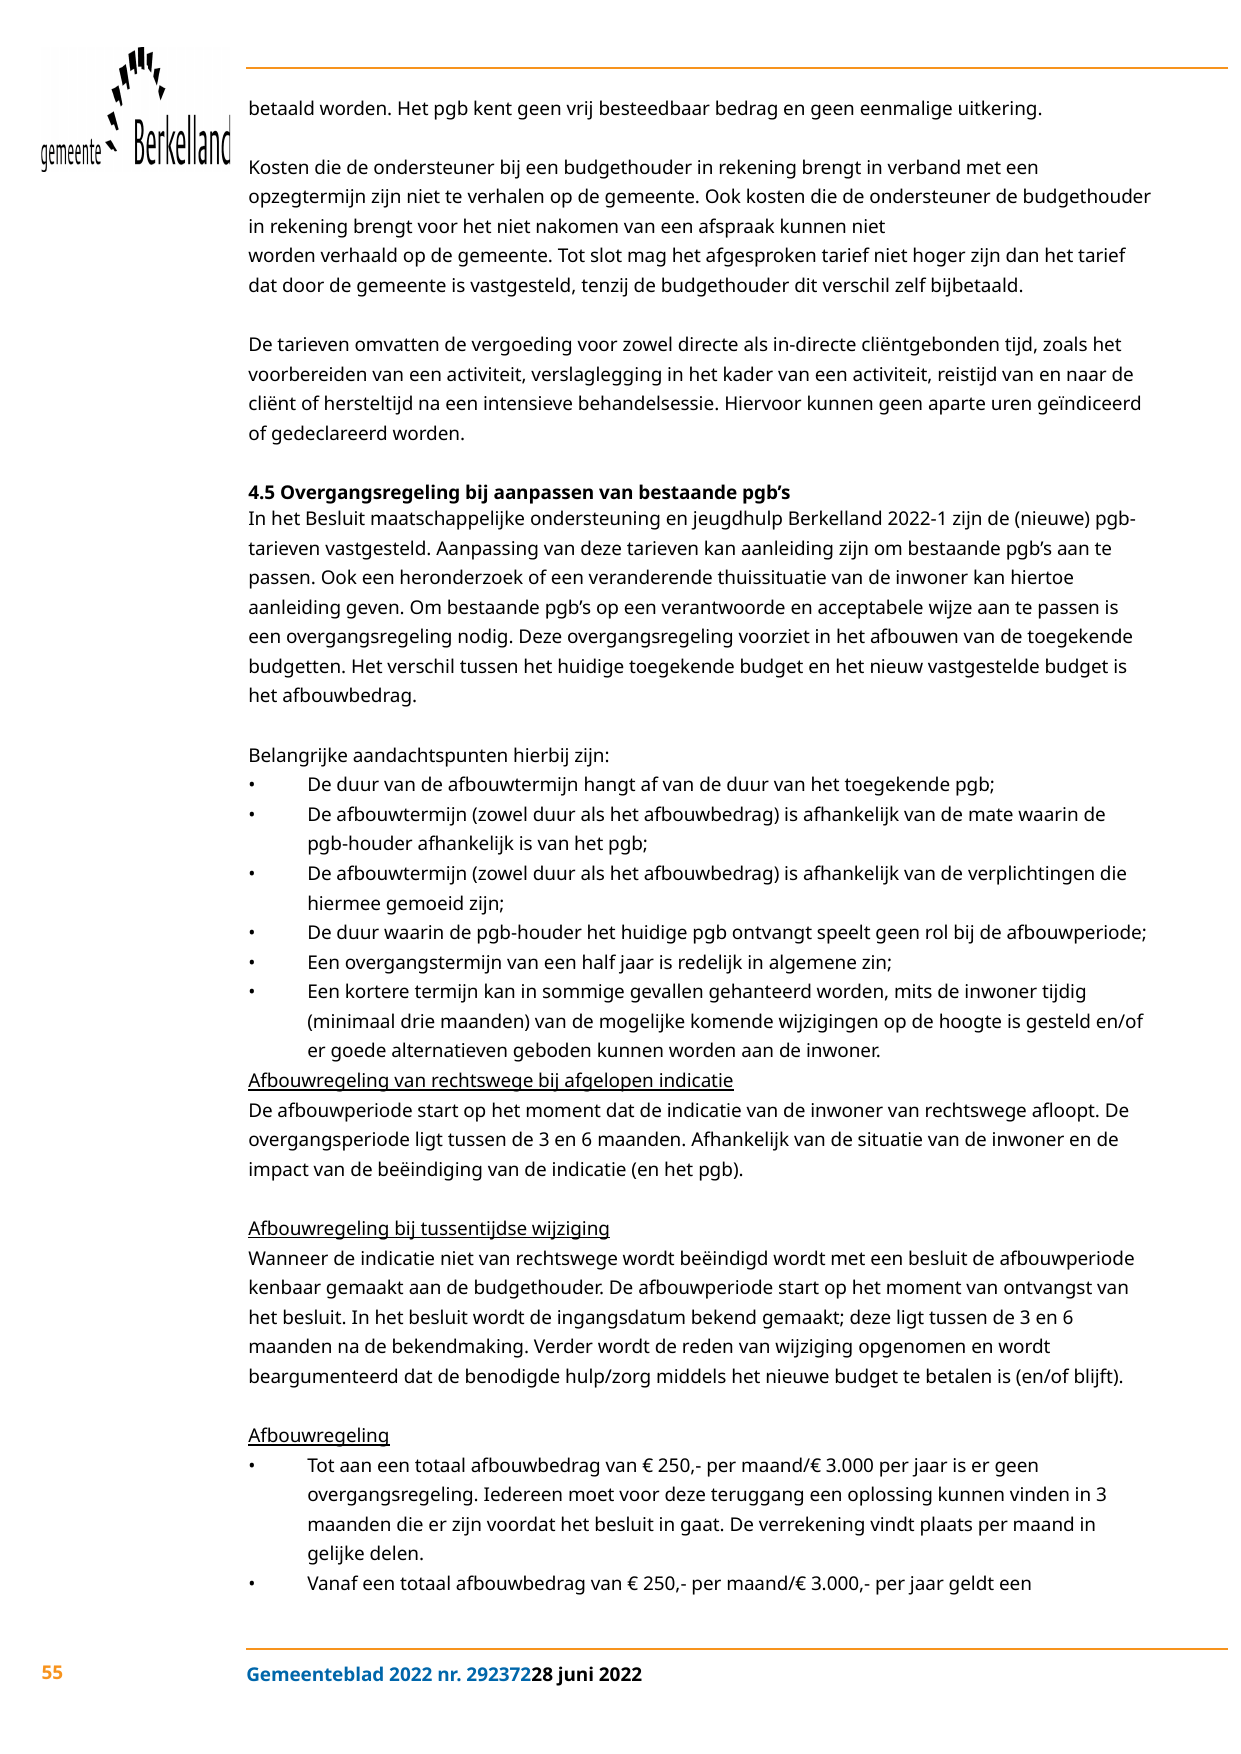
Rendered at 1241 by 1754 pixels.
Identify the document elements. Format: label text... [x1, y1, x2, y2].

text 4.5 Overgangsregeling bij aanpassen van bestaande pgb’s [248, 479, 1152, 505]
text De tarieven omvatten de vergoeding voor zowel directe als in-directe cliëntgebonden tijd, zoals het voorbereiden van een activiteit, verslaglegging in het kader van een activiteit, reistijd van en naar de cliënt of hersteltijd na een intensieve behandelsessie. Hiervoor kunnen geen aparte uren geïndiceerd of gedeclareerd worden. [248, 331, 1152, 446]
list Tot aan een totaal afbouwbedrag van € 250,- per maand/€ 3.000 per jaar is er geen overgangsregeling. Iedereen moet voor deze teruggang een oplossing kunnen vinden in 3 maanden die er zijn voordat het besluit in gaat. De verrekening vindt plaats per maand in gelijke delen. [248, 1452, 1152, 1566]
text betaald worden. Het pgb kent geen vrij besteedbaar bedrag en geen eenmalige uitkering. [248, 95, 1152, 121]
text Afbouwregeling [248, 1422, 1152, 1448]
text Afbouwregeling bij tussentijdse wijziging [248, 1215, 1152, 1241]
text worden verhaald op de gemeente. Tot slot mag het afgesproken tarief niet hoger zijn dan het tarief dat door de gemeente is vastgesteld, tenzij de budgethouder dit verschil zelf bijbetaald. [248, 243, 1152, 298]
list De duur waarin de pgb-houder het huidige pgb ontvangt speelt geen rol bij de afbouwperiode; [248, 919, 1152, 945]
text Wanneer de indicatie niet van rechtswege wordt beëindigd wordt met een besluit de afbouwperiode kenbaar gemaakt aan de budgethouder. De afbouwperiode start op het moment van ontvangst van het besluit. In het besluit wordt de ingangsdatum bekend gemaakt; deze ligt tussen de 3 en 6 maanden na de bekendmaking. Verder wordt de reden van wijziging opgenomen en wordt beargumenteerd dat de benodigde hulp/zorg middels het nieuwe budget te betalen is (en/of blijft). [248, 1245, 1152, 1389]
text In het Besluit maatschappelijke ondersteuning en jeugdhulp Berkelland 2022-1 zijn de (nieuwe) pgb-tarieven vastgesteld. Aanpassing van deze tarieven kan aanleiding zijn om bestaande pgb’s aan te passen. Ook een heronderzoek of een veranderende thuissituatie van de inwoner kan hiertoe aanleiding geven. Om bestaande pgb’s op een verantwoorde en acceptabele wijze aan te passen is een overgangsregeling nodig. Deze overgangsregeling voorziet in het afbouwen van de toegekende budgetten. Het verschil tussen het huidige toegekende budget en het nieuw vastgestelde budget is het afbouwbedrag. [248, 505, 1152, 708]
text De afbouwperiode start op het moment dat de indicatie van de inwoner van rechtswege afloopt. De overgangsperiode ligt tussen de 3 en 6 maanden. Afhankelijk van de situatie van de inwoner en de impact van de beëindiging van de indicatie (en het pgb). [248, 1097, 1152, 1182]
list Een overgangstermijn van een half jaar is redelijk in algemene zin; [248, 949, 1152, 974]
list De afbouwtermijn (zowel duur als het afbouwbedrag) is afhankelijk van de mate waarin de pgb-houder afhankelijk is van het pgb; [248, 801, 1152, 856]
text Belangrijke aandachtspunten hierbij zijn: [248, 742, 1152, 767]
list De duur van de afbouwtermijn hangt af van de duur van het toegekende pgb; [248, 771, 1152, 797]
text Afbouwregeling van rechtswege bij afgelopen indicatie [248, 1067, 1152, 1093]
list Een kortere termijn kan in sommige gevallen gehanteerd worden, mits de inwoner tijdig (minimaal drie maanden) van de mogelijke komende wijzigingen op de hoogte is gesteld en/of er goede alternatieven geboden kunnen worden aan de inwoner. [248, 978, 1152, 1063]
text Kosten die de ondersteuner bij een budgethouder in rekening brengt in verband met een opzegtermijn zijn niet te verhalen op de gemeente. Ook kosten die de ondersteuner de budgethouder in rekening brengt voor het niet nakomen van een afspraak kunnen niet [248, 154, 1152, 239]
picture [41, 47, 231, 172]
list De afbouwtermijn (zowel duur als het afbouwbedrag) is afhankelijk van de verplichtingen die hiermee gemoeid zijn; [248, 860, 1152, 915]
list Vanaf een totaal afbouwbedrag van € 250,- per maand/€ 3.000,- per jaar geldt een [248, 1570, 1152, 1596]
